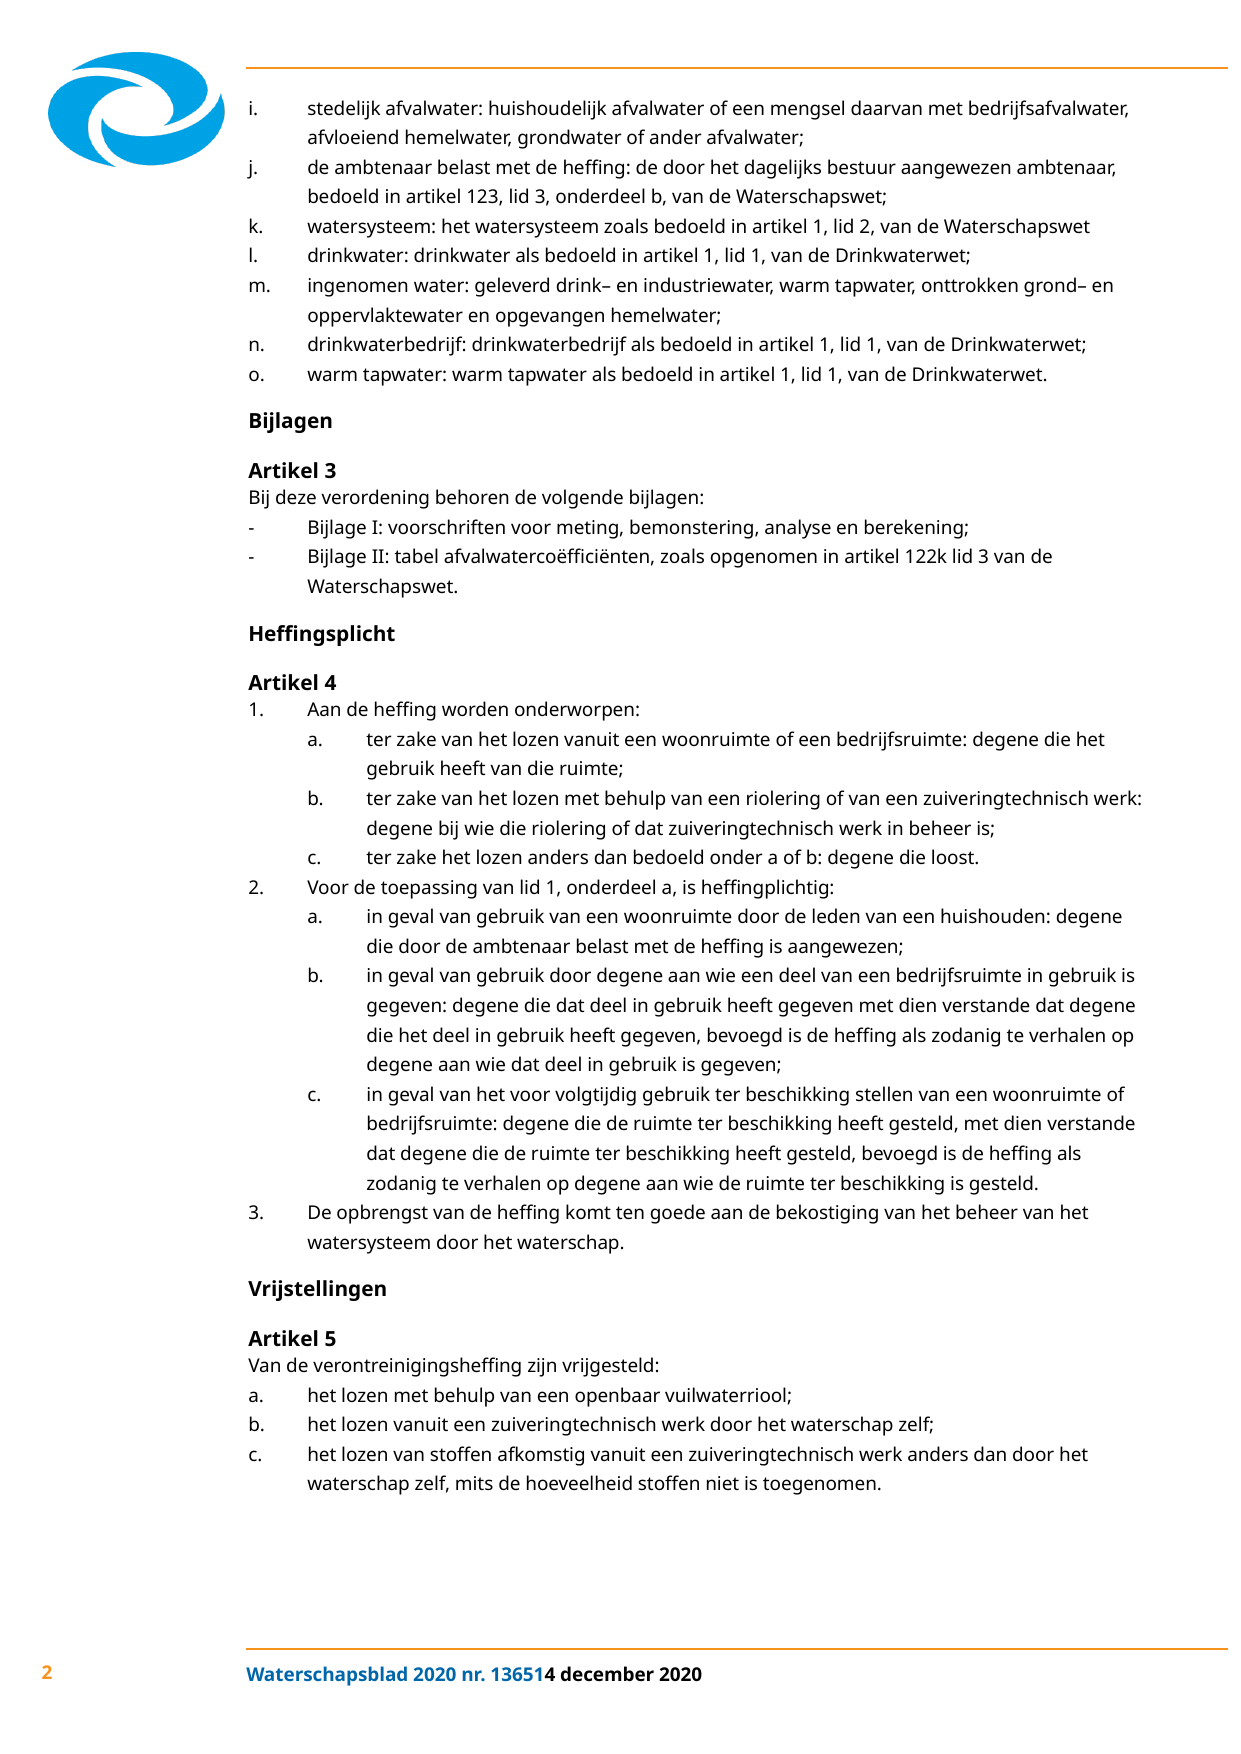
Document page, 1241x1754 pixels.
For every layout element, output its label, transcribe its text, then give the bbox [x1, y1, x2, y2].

list watersysteem: het watersysteem zoals bedoeld in artikel 1, lid 2, van de Waterschapswet [248, 213, 1152, 239]
text Artikel 3 [248, 456, 1152, 484]
list warm tapwater: warm tapwater als bedoeld in artikel 1, lid 1, van de Drinkwaterwet. [248, 361, 1152, 387]
list ter zake van het lozen vanuit een woonruimte of een bedrijfsruimte: degene die het gebruik heeft van die ruimte; [307, 726, 1152, 781]
list drinkwater: drinkwater als bedoeld in artikel 1, lid 1, van de Drinkwaterwet; [248, 243, 1152, 268]
list Bijlage II: tabel afvalwatercoëfficiënten, zoals opgenomen in artikel 122k lid 3 van de Waterschapswet. [248, 543, 1152, 599]
list ingenomen water: geleverd drink– en industriewater, warm tapwater, onttrokken grond– en oppervlaktewater en opgevangen hemelwater; [248, 272, 1152, 328]
text Artikel 4 [248, 668, 1152, 696]
text Bij deze verordening behoren de volgende bijlagen: [248, 484, 1152, 510]
list de ambtenaar belast met de heffing: de door het dagelijks bestuur aangewezen ambtenaar, bedoeld in artikel 123, lid 3, onderdeel b, van de Waterschapswet; [248, 154, 1152, 209]
list ter zake het lozen anders dan bedoeld onder a of b: degene die loost. [307, 844, 1152, 870]
text Artikel 5 [248, 1324, 1152, 1352]
list het lozen vanuit een zuiveringtechnisch werk door het waterschap zelf; [248, 1411, 1152, 1437]
list stedelijk afvalwater: huishoudelijk afvalwater of een mengsel daarvan met bedrijfsafvalwater, afvloeiend hemelwater, grondwater of ander afvalwater; [248, 95, 1152, 150]
list ter zake van het lozen met behulp van een riolering of van een zuiveringtechnisch werk: degene bij wie die riolering of dat zuiveringtechnisch werk in beheer is; [307, 785, 1152, 841]
text Heffingsplicht [248, 619, 1152, 647]
text Van de verontreinigingsheffing zijn vrijgesteld: [248, 1352, 1152, 1378]
list in geval van het voor volgtijdig gebruik ter beschikking stellen van een woonruimte of bedrijfsruimte: degene die de ruimte ter beschikking heeft gesteld, met dien verstande dat degene die de ruimte ter beschikking heeft gesteld, bevoegd is de heffing als zodanig te verhalen op degene aan wie de ruimte ter beschikking is gesteld. [307, 1081, 1152, 1196]
list het lozen van stoffen afkomstig vanuit een zuiveringtechnisch werk anders dan door het waterschap zelf, mits de hoeveelheid stoffen niet is toegenomen. [248, 1441, 1152, 1496]
list De opbrengst van de heffing komt ten goede aan de bekostiging van het beheer van het watersysteem door het waterschap. [248, 1199, 1152, 1255]
list het lozen met behulp van een openbaar vuilwaterriool; [248, 1382, 1152, 1408]
picture [41, 47, 231, 172]
list in geval van gebruik van een woonruimte door de leden van een huishouden: degene die door de ambtenaar belast met de heffing is aangewezen; [307, 903, 1152, 959]
text Vrijstellingen [248, 1274, 1152, 1303]
list Bijlage I: voorschriften voor meting, bemonstering, analyse en berekening; [248, 514, 1152, 540]
list Aan de heffing worden onderworpen: [248, 696, 1152, 722]
list in geval van gebruik door degene aan wie een deel van een bedrijfsruimte in gebruik is gegeven: degene die dat deel in gebruik heeft gegeven met dien verstande dat degene die het deel in gebruik heeft gegeven, bevoegd is de heffing als zodanig te verhalen op degene aan wie dat deel in gebruik is gegeven; [307, 963, 1152, 1077]
text Bijlagen [248, 407, 1152, 435]
list Voor de toepassing van lid 1, onderdeel a, is heffingplichtig: [248, 874, 1152, 900]
list drinkwaterbedrijf: drinkwaterbedrijf als bedoeld in artikel 1, lid 1, van de Drinkwaterwet; [248, 331, 1152, 357]
